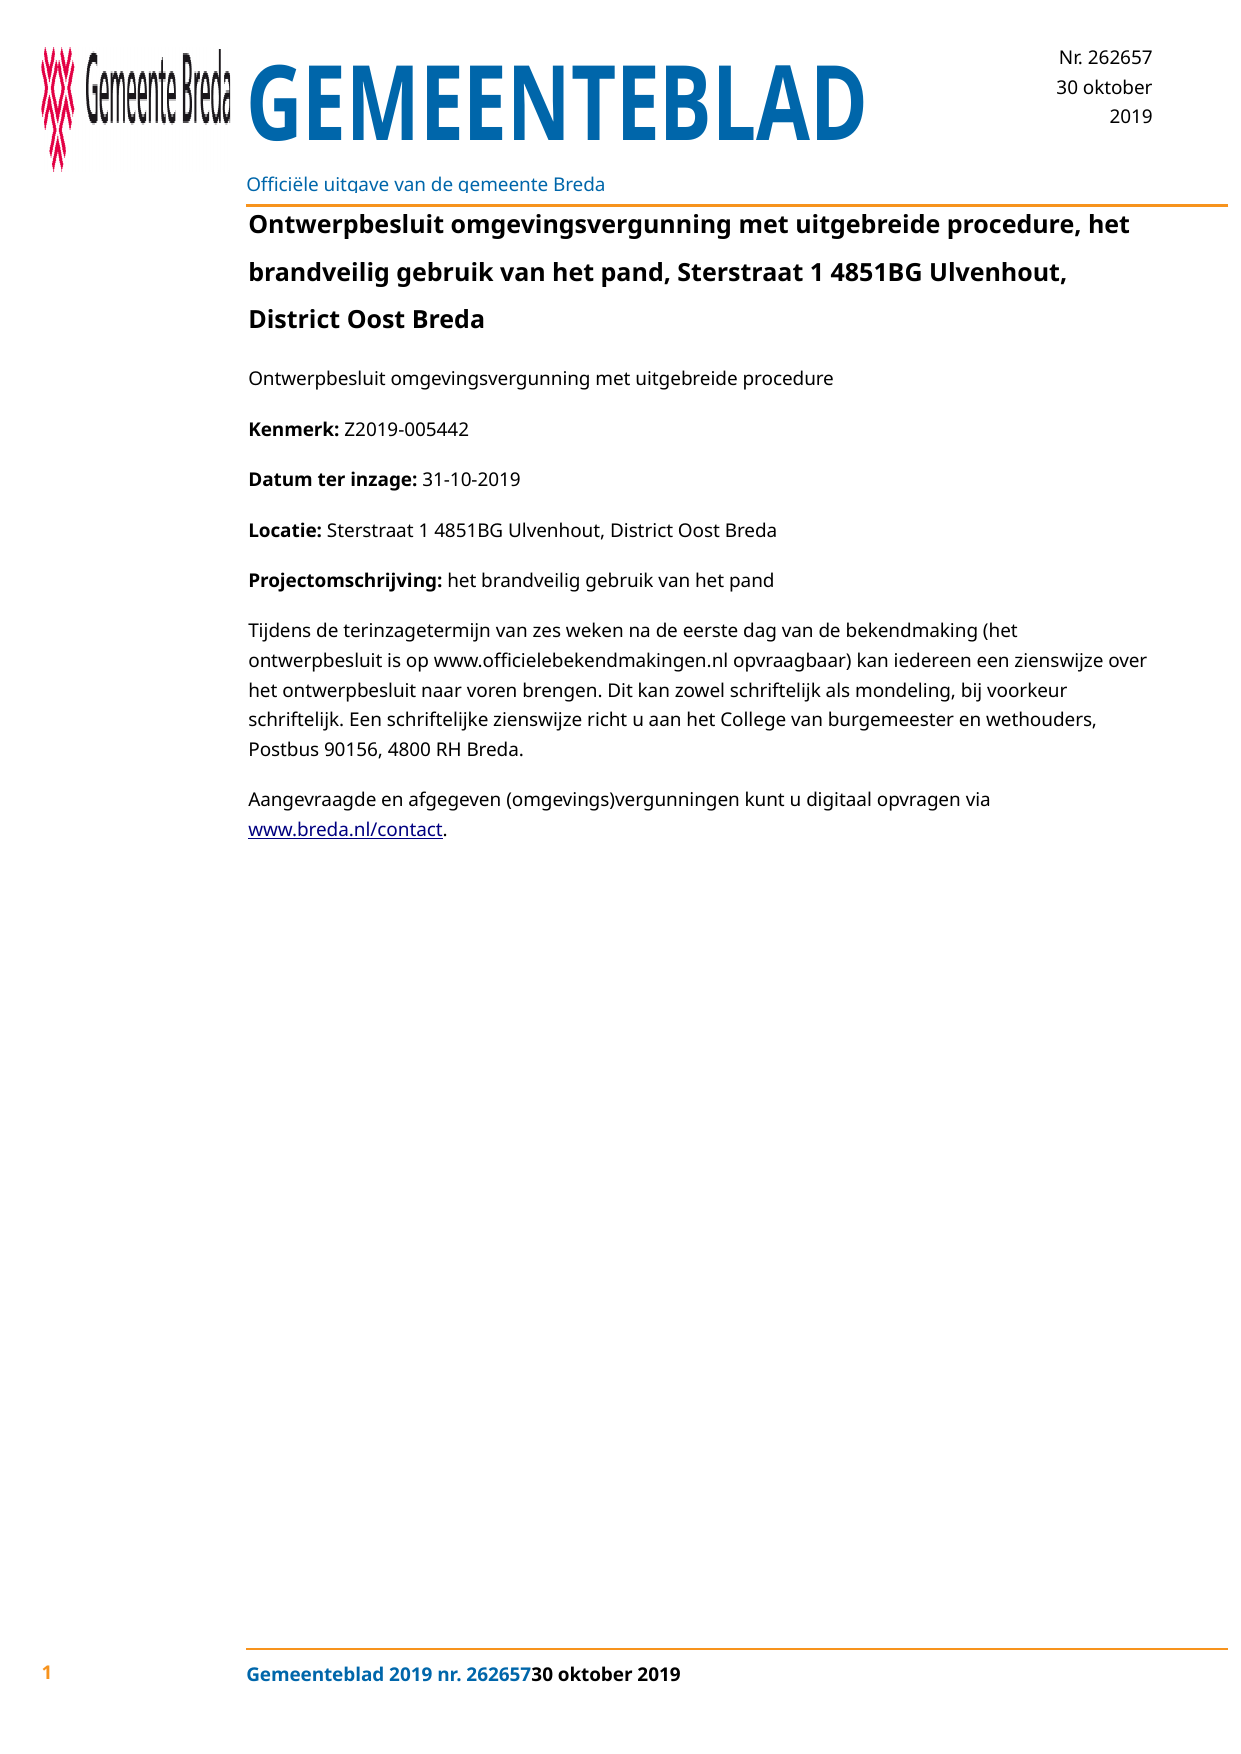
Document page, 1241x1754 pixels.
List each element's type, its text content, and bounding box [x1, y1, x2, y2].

text Ontwerpbesluit omgevingsvergunning met uitgebreide procedure, het brandveilig gebruik van het pand, Sterstraat 1 4851BG Ulvenhout, District Oost Breda [248, 207, 1152, 336]
text Datum ter inzage: 31-10-2019 [248, 466, 1152, 492]
text Locatie: Sterstraat 1 4851BG Ulvenhout, District Oost Breda [248, 517, 1152, 542]
text Aangevraagde en afgegeven (omgevings)vergunningen kunt u digitaal opvragen via www.breda.nl/contact. [248, 786, 1152, 842]
text Projectomschrijving: het brandveilig gebruik van het pand [248, 567, 1152, 593]
picture [41, 47, 231, 172]
text Tijdens de terinzagetermijn van zes weken na de eerste dag van de bekendmaking (het ontwerpbesluit is op www.officielebekendmakingen.nl opvraagbaar) kan iedereen een zienswijze over het ontwerpbesluit naar voren brengen. Dit kan zowel schriftelijk als mondeling, bij voorkeur schriftelijk. Een schriftelijke zienswijze richt u aan het College van burgemeester en wethouders, Postbus 90156, 4800 RH Breda. [248, 618, 1152, 762]
text Ontwerpbesluit omgevingsvergunning met uitgebreide procedure [248, 366, 1152, 391]
text Kenmerk: Z2019-005442 [248, 416, 1152, 442]
